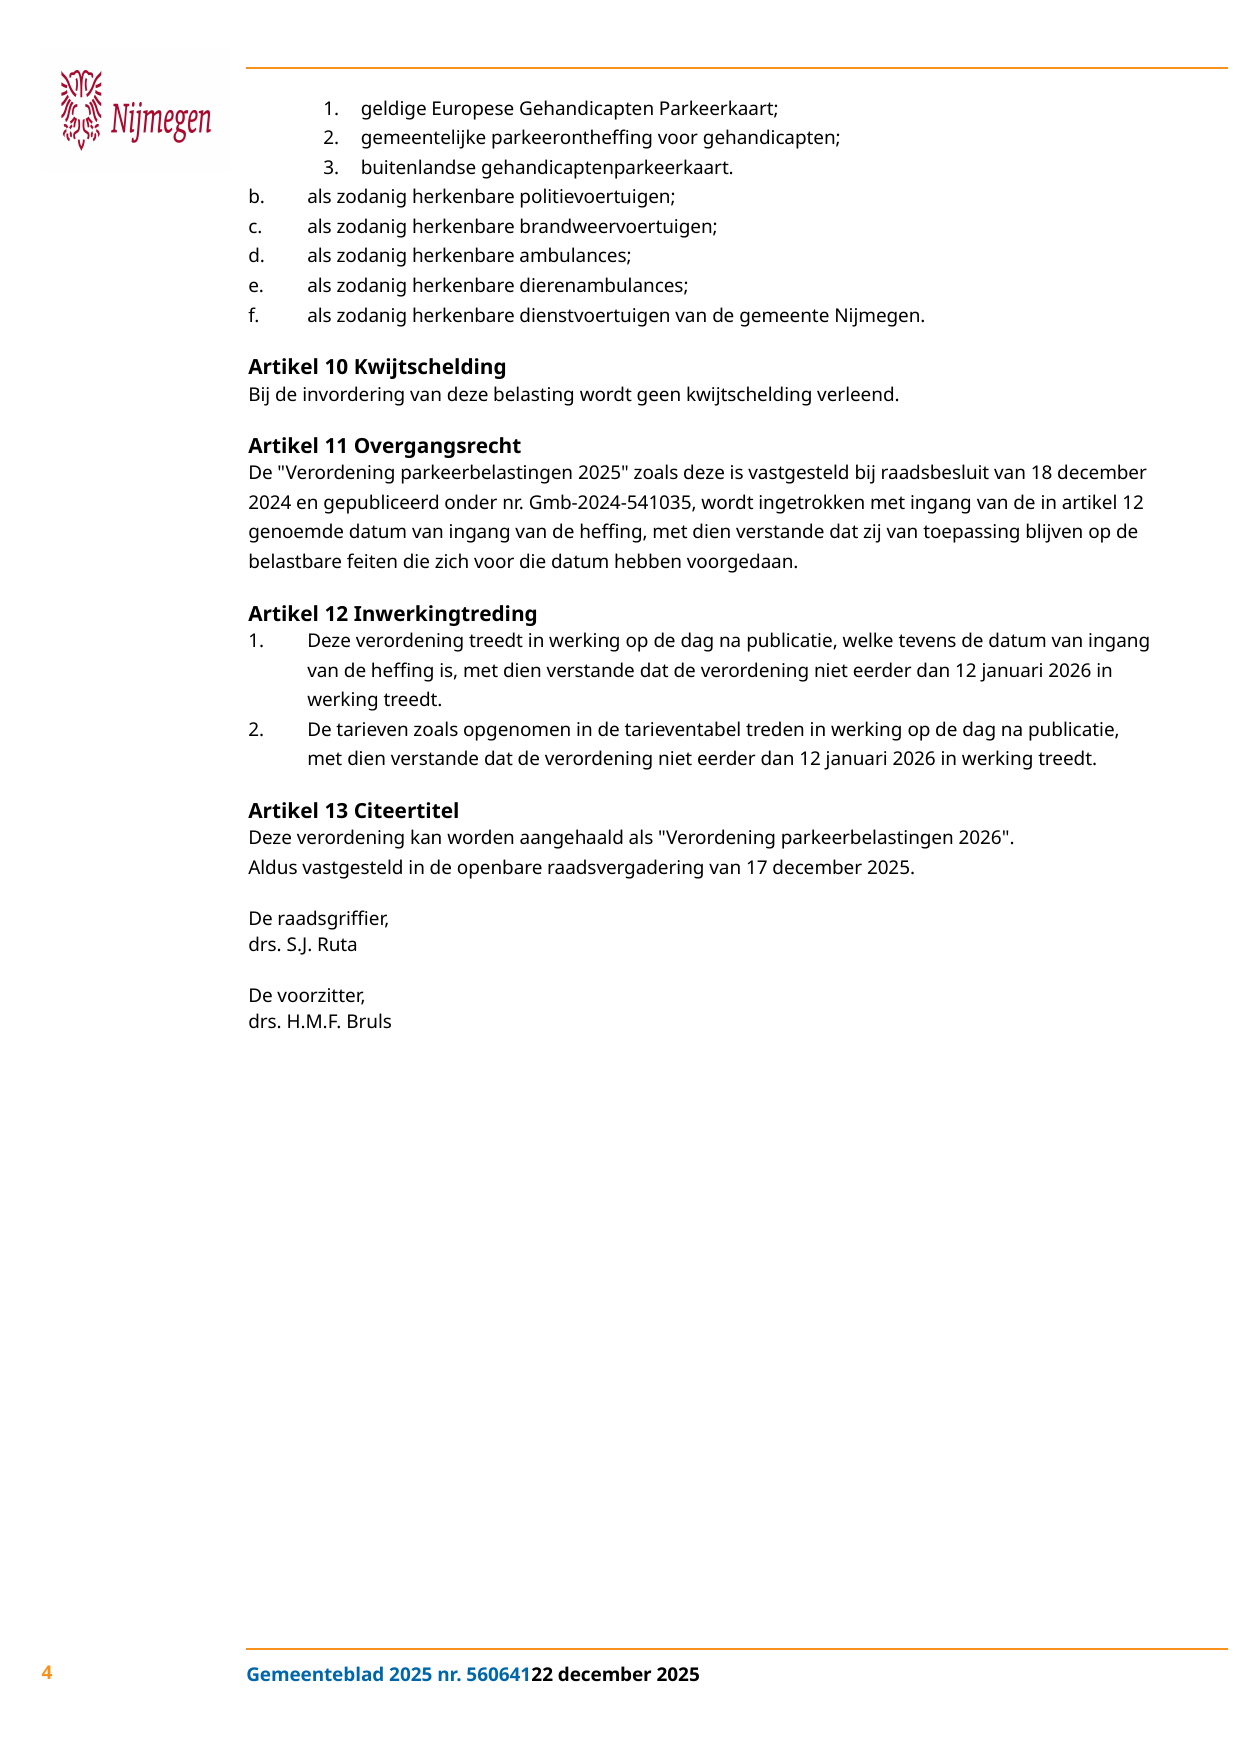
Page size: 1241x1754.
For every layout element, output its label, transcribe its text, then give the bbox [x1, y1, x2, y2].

text Artikel 13 Citeertitel [248, 796, 1152, 824]
text Artikel 11 Overgangsrecht [248, 431, 1152, 459]
text Aldus vastgesteld in de openbare raadsvergadering van 17 december 2025. [248, 854, 1152, 880]
text Artikel 12 Inwerkingtreding [248, 599, 1152, 627]
list geldige Europese Gehandicapten Parkeerkaart; [323, 95, 1152, 121]
text Deze verordening kan worden aangehaald als "Verordening parkeerbelastingen 2026". [248, 824, 1152, 850]
list als zodanig herkenbare dienstvoertuigen van de gemeente Nijmegen. [248, 302, 1152, 328]
list als zodanig herkenbare ambulances; [248, 243, 1152, 268]
text De "Verordening parkeerbelastingen 2025" zoals deze is vastgesteld bij raadsbesluit van 18 december 2024 en gepubliceerd onder nr. Gmb-2024-541035, wordt ingetrokken met ingang van de in artikel 12 genoemde datum van ingang van de heffing, met dien verstande dat zij van toepassing blijven op de belastbare feiten die zich voor die datum hebben voorgedaan. [248, 459, 1152, 574]
text Artikel 10 Kwijtschelding [248, 352, 1152, 381]
list als zodanig herkenbare politievoertuigen; [248, 183, 1152, 209]
text De voorzitter, [248, 983, 1152, 1008]
text drs. H.M.F. Bruls [248, 1008, 1152, 1034]
text Bij de invordering van deze belasting wordt geen kwijtschelding verleend. [248, 381, 1152, 406]
list buitenlandse gehandicaptenparkeerkaart. [323, 154, 1152, 180]
picture [41, 47, 231, 172]
list als zodanig herkenbare brandweervoertuigen; [248, 213, 1152, 239]
list als zodanig herkenbare dierenambulances; [248, 272, 1152, 298]
text De raadsgriffier, [248, 905, 1152, 931]
list gemeentelijke parkeerontheffing voor gehandicapten; [323, 124, 1152, 150]
text drs. S.J. Ruta [248, 931, 1152, 957]
list De tarieven zoals opgenomen in de tarieventabel treden in werking op de dag na publicatie, met dien verstande dat de verordening niet eerder dan 12 januari 2026 in werking treedt. [248, 716, 1152, 771]
list Deze verordening treedt in werking op de dag na publicatie, welke tevens de datum van ingang van de heffing is, met dien verstande dat de verordening niet eerder dan 12 januari 2026 in werking treedt. [248, 627, 1152, 712]
